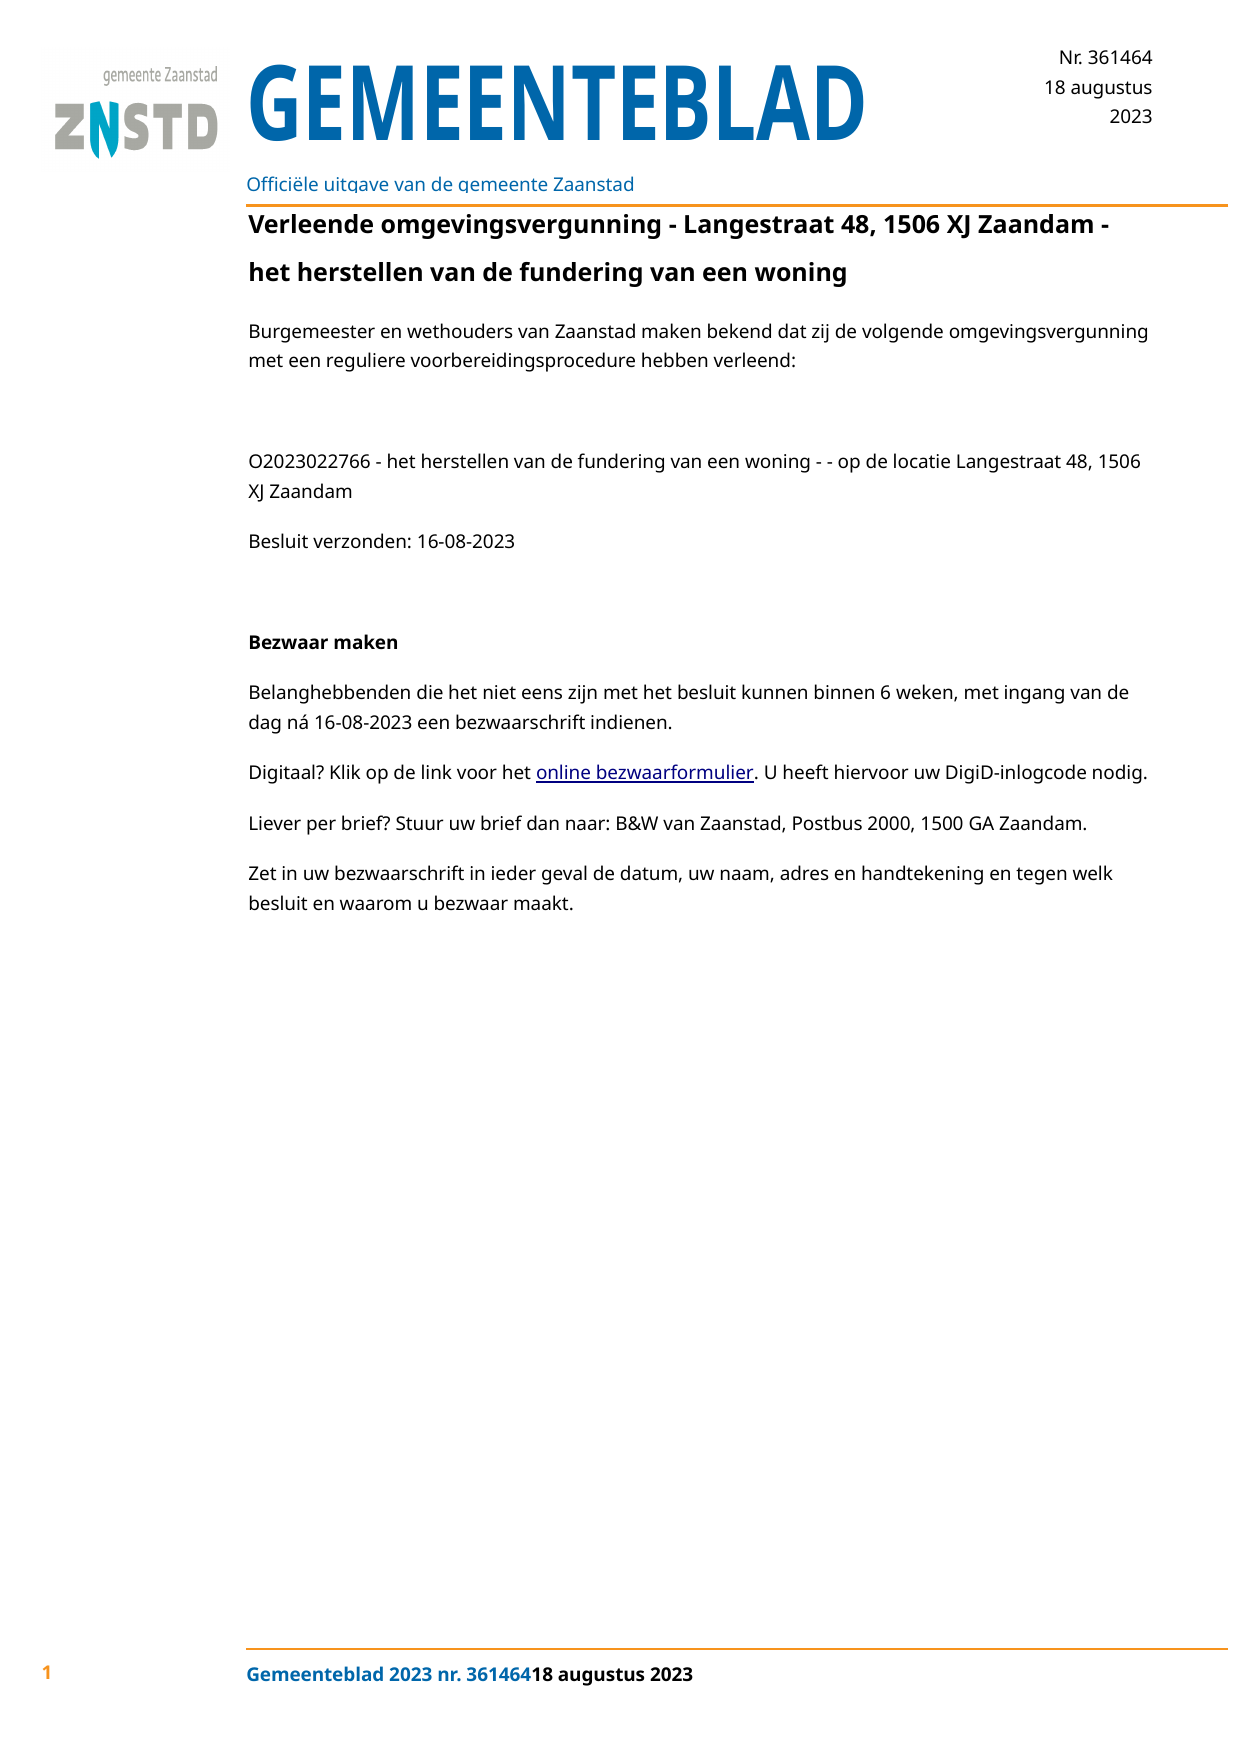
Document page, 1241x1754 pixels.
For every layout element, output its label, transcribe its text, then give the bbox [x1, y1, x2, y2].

text Zet in uw bezwaarschrift in ieder geval de datum, uw naam, adres en handtekening en tegen welk besluit en waarom u bezwaar maakt. [248, 860, 1152, 916]
text Besluit verzonden: 16-08-2023 [248, 528, 1152, 554]
picture [41, 47, 231, 172]
text Verleende omgevingsvergunning - Langestraat 48, 1506 XJ Zaandam - het herstellen van de fundering van een woning [248, 207, 1152, 288]
text Burgemeester en wethouders van Zaanstad maken bekend dat zij de volgende omgevingsvergunning met een reguliere voorbereidingsprocedure hebben verleend: [248, 318, 1152, 373]
text Bezwaar maken [248, 629, 1152, 655]
text Liever per brief? Stuur uw brief dan naar: B&W van Zaanstad, Postbus 2000, 1500 GA Zaandam. [248, 810, 1152, 836]
text Digitaal? Klik op de link voor het online bezwaarformulier. U heeft hiervoor uw DigiD-inlogcode nodig. [248, 759, 1152, 785]
text Belanghebbenden die het niet eens zijn met het besluit kunnen binnen 6 weken, met ingang van de dag ná 16-08-2023 een bezwaarschrift indienen. [248, 679, 1152, 735]
text O2023022766 - het herstellen van de fundering van een woning - - op de locatie Langestraat 48, 1506 XJ Zaandam [248, 448, 1152, 504]
